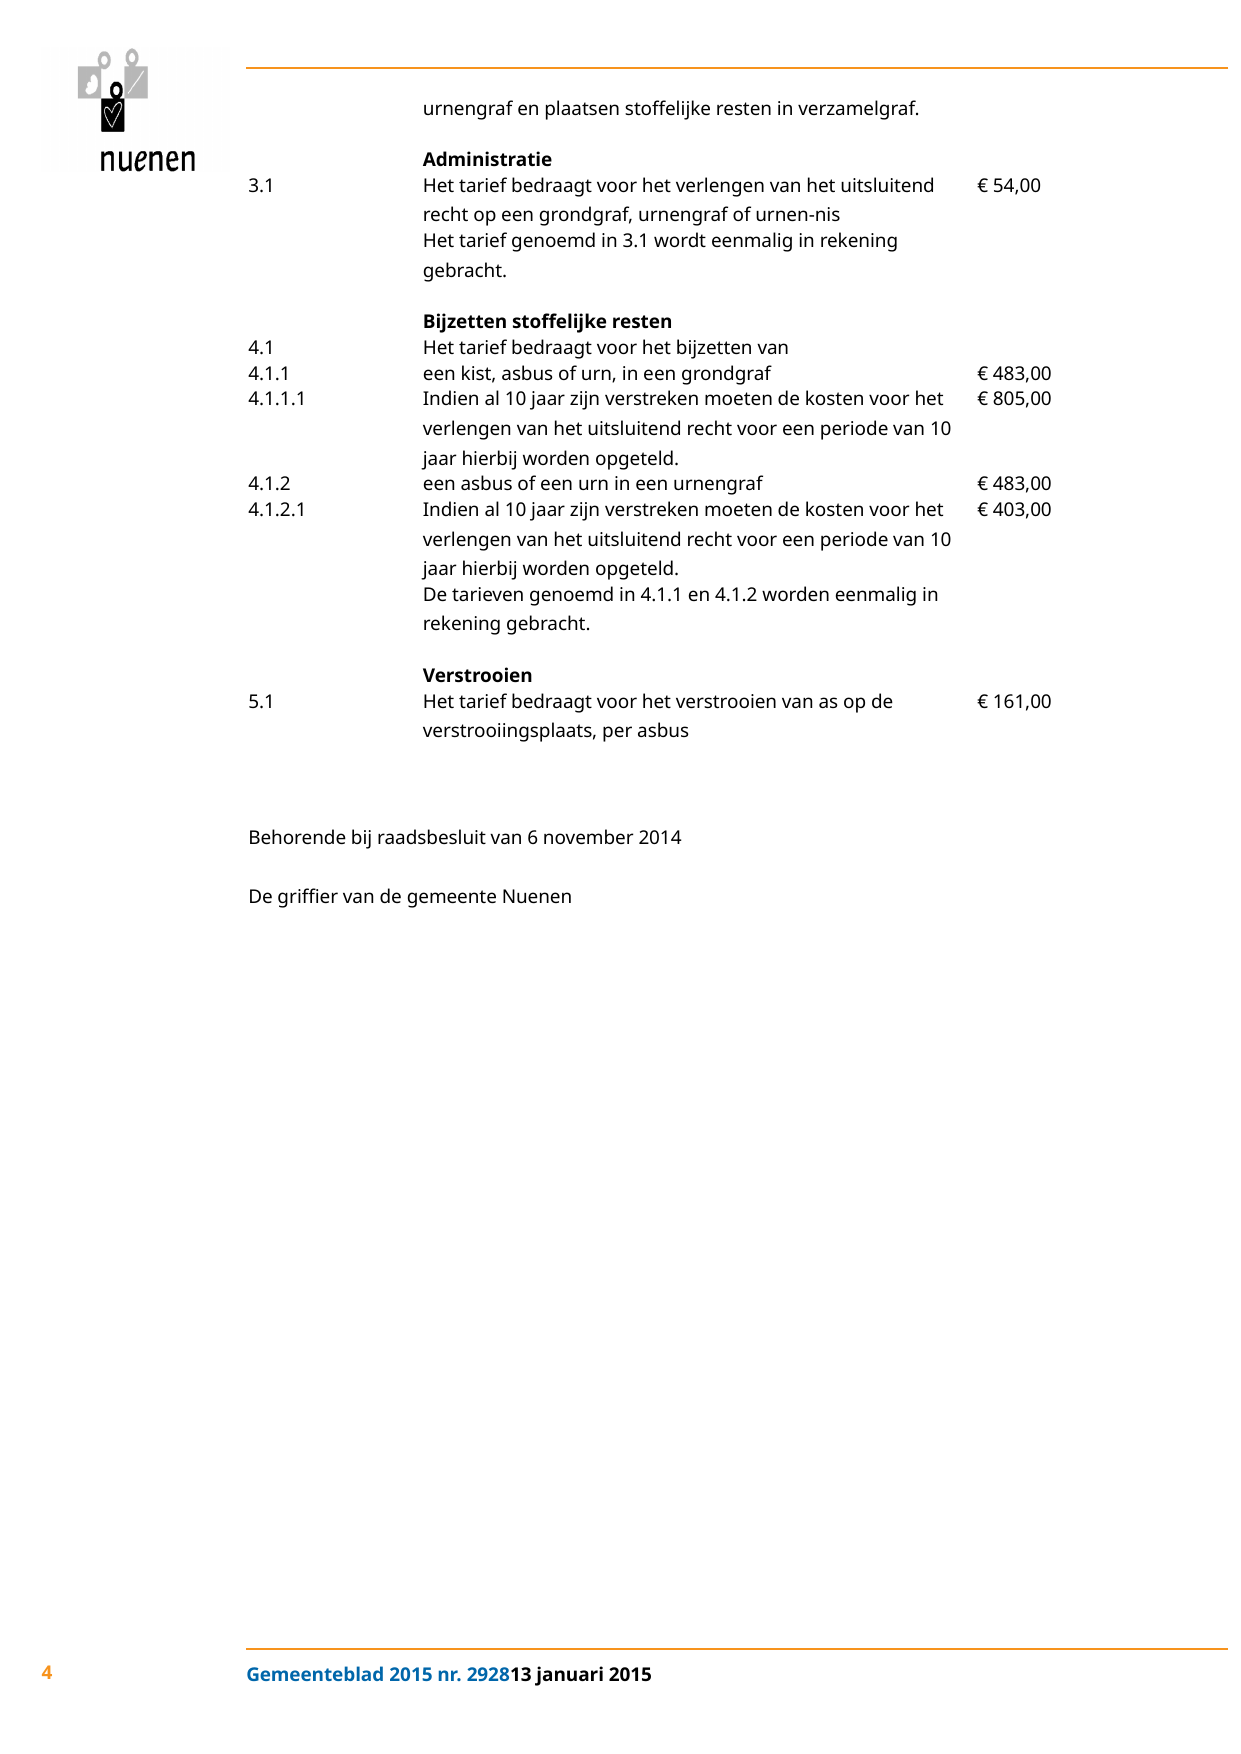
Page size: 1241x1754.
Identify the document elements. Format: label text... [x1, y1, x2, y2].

table_cell [248, 146, 423, 172]
table_cell € 161,00 [977, 688, 1152, 743]
table_cell [977, 146, 1152, 172]
table_cell urnengraf en plaatsen stoffelijke resten in verzamelgraf. [423, 95, 977, 121]
table_cell [977, 227, 1152, 283]
table_cell een kist, asbus of urn, in een grondgraf [423, 360, 977, 386]
text Behorende bij raadsbesluit van 6 november 2014 [248, 824, 1152, 850]
table_cell [977, 121, 1152, 146]
table_cell Verstrooien [423, 662, 977, 688]
table_cell [977, 95, 1152, 121]
table_cell 5.1 [248, 688, 423, 743]
picture [41, 47, 231, 172]
table_cell Indien al 10 jaar zijn verstreken moeten de kosten voor het verlengen van het uitsluitend recht voor een periode van 10 jaar hierbij worden opgeteld. [423, 386, 977, 470]
table_cell [248, 636, 423, 662]
table_cell Indien al 10 jaar zijn verstreken moeten de kosten voor het verlengen van het uitsluitend recht voor een periode van 10 jaar hierbij worden opgeteld. [423, 496, 977, 581]
table_cell [248, 95, 423, 121]
table_cell € 483,00 [977, 470, 1152, 496]
table_cell Het tarief genoemd in 3.1 wordt eenmalig in rekening gebracht. [423, 227, 977, 283]
table_cell Het tarief bedraagt voor het verstrooien van as op de verstrooiingsplaats, per asbus [423, 688, 977, 743]
table_cell 4.1 [248, 334, 423, 360]
text De griffier van de gemeente Nuenen [248, 883, 1152, 909]
table_cell 3.1 [248, 172, 423, 227]
table_cell [977, 334, 1152, 360]
table_cell € 403,00 [977, 496, 1152, 581]
table_cell een asbus of een urn in een urnengraf [423, 470, 977, 496]
table_cell 4.1.1.1 [248, 386, 423, 470]
table_cell [977, 283, 1152, 308]
table_cell [977, 662, 1152, 688]
table_cell [423, 121, 977, 146]
table_cell Administratie [423, 146, 977, 172]
table_cell € 483,00 [977, 360, 1152, 386]
table_cell 4.1.2.1 [248, 496, 423, 581]
table_cell Bijzetten stoffelijke resten [423, 308, 977, 334]
table_cell [423, 283, 977, 308]
table_cell 4.1.1 [248, 360, 423, 386]
table_cell Het tarief bedraagt voor het bijzetten van [423, 334, 977, 360]
table_cell [423, 636, 977, 662]
table_cell 4.1.2 [248, 470, 423, 496]
table_cell [248, 227, 423, 283]
table_cell [248, 743, 423, 769]
table_cell [977, 581, 1152, 636]
table_cell [248, 308, 423, 334]
table_cell [248, 283, 423, 308]
table_cell [248, 121, 423, 146]
table_cell € 805,00 [977, 386, 1152, 470]
table_cell [977, 308, 1152, 334]
table_cell De tarieven genoemd in 4.1.1 en 4.1.2 worden eenmalig in rekening gebracht. [423, 581, 977, 636]
table_cell [977, 743, 1152, 769]
table_cell [977, 636, 1152, 662]
table_cell € 54,00 [977, 172, 1152, 227]
table_cell Het tarief bedraagt voor het verlengen van het uitsluitend recht op een grondgraf, urnengraf of urnen-nis [423, 172, 977, 227]
table_cell [423, 743, 977, 769]
table_cell [248, 662, 423, 688]
table_cell [248, 581, 423, 636]
